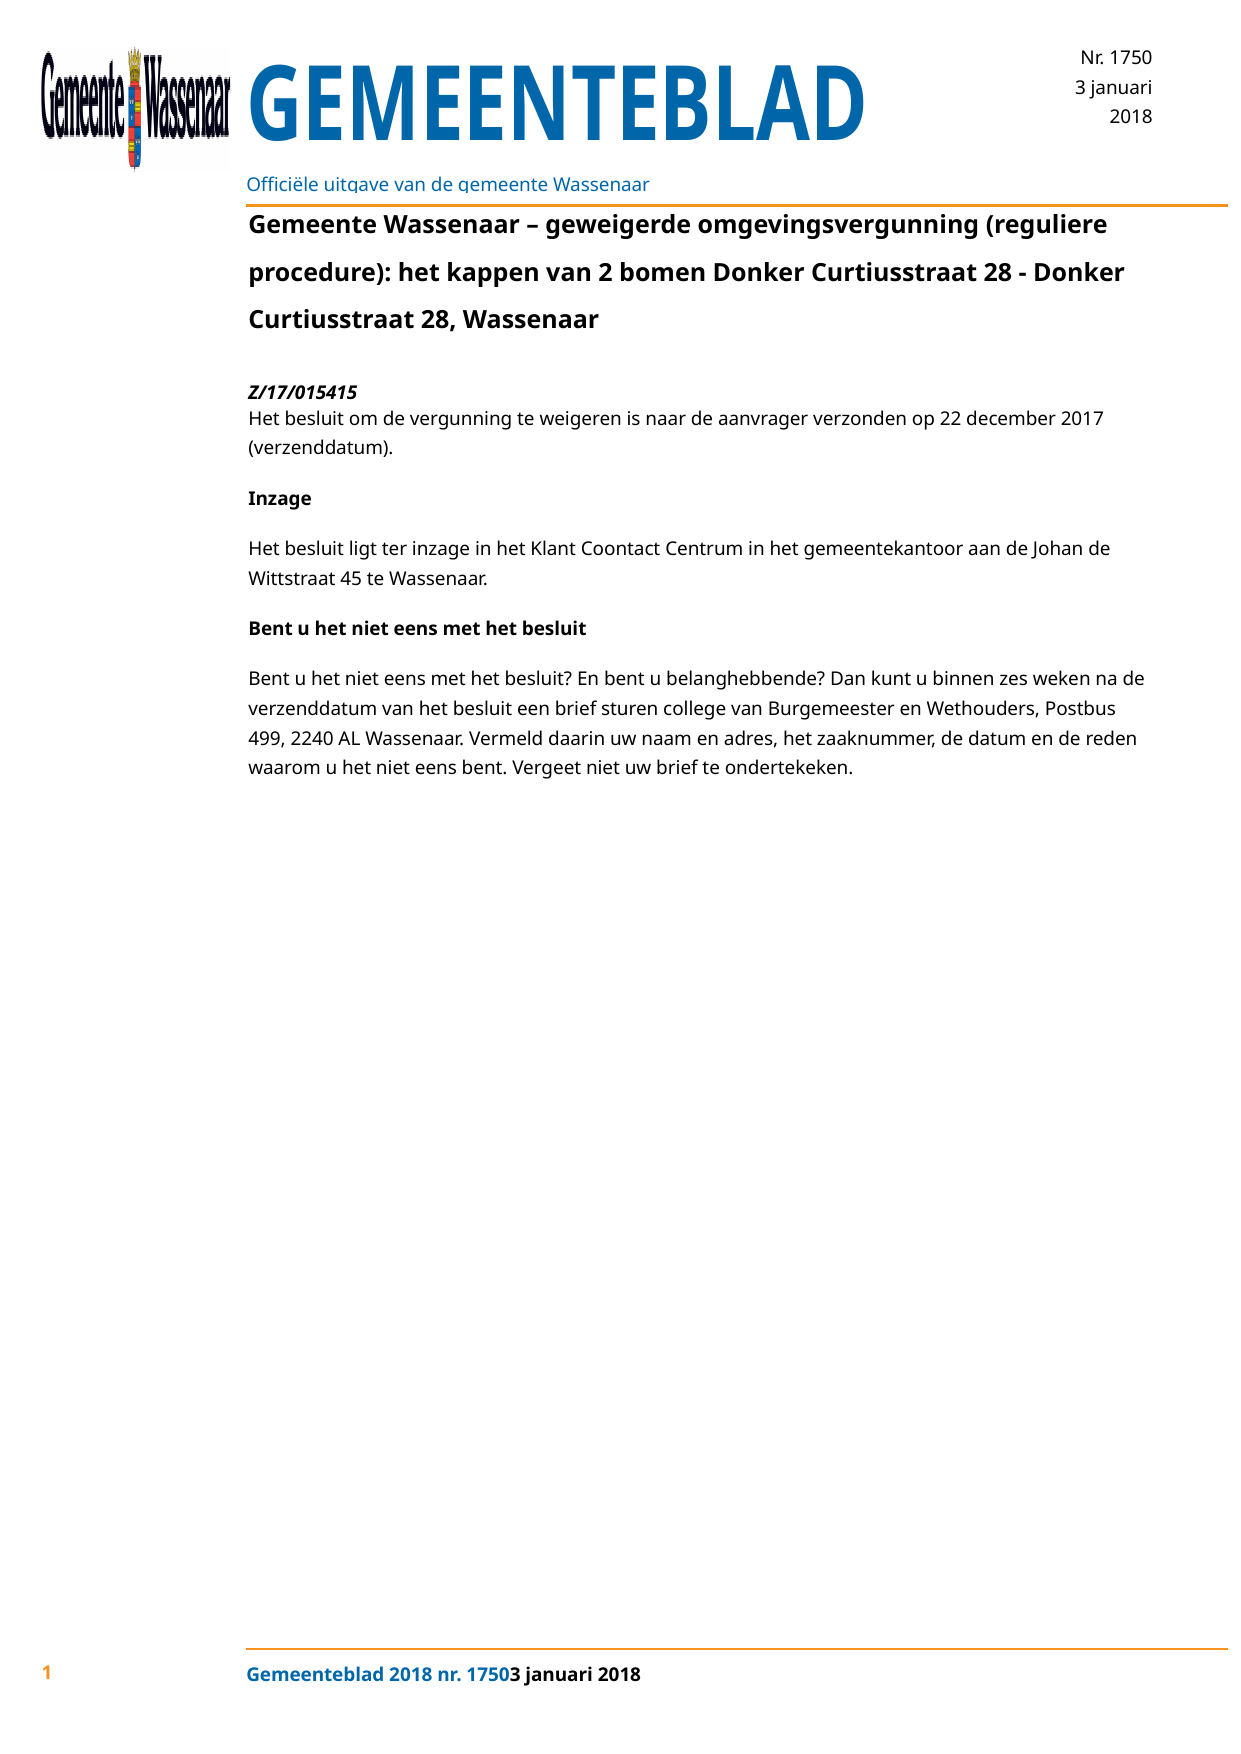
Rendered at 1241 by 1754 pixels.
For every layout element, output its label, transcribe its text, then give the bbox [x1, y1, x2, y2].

text Inzage [248, 485, 1152, 511]
text Bent u het niet eens met het besluit [248, 615, 1152, 641]
text Bent u het niet eens met het besluit? En bent u belanghebbende? Dan kunt u binnen zes weken na de verzenddatum van het besluit een brief sturen college van Burgemeester en Wethouders, Postbus 499, 2240 AL Wassenaar. Vermeld daarin uw naam en adres, het zaaknummer, de datum en de reden waarom u het niet eens bent. Vergeet niet uw brief te ondertekeken. [248, 666, 1152, 780]
text Z/17/015415 [248, 379, 1152, 405]
text Het besluit om de vergunning te weigeren is naar de aanvrager verzonden op 22 december 2017 (verzenddatum). [248, 405, 1152, 460]
text Het besluit ligt ter inzage in het Klant Coontact Centrum in het gemeentekantoor aan de Johan de Wittstraat 45 te Wassenaar. [248, 535, 1152, 591]
text Gemeente Wassenaar – geweigerde omgevingsvergunning (reguliere procedure): het kappen van 2 bomen Donker Curtiusstraat 28 - Donker Curtiusstraat 28, Wassenaar [248, 207, 1152, 336]
picture [41, 47, 231, 172]
